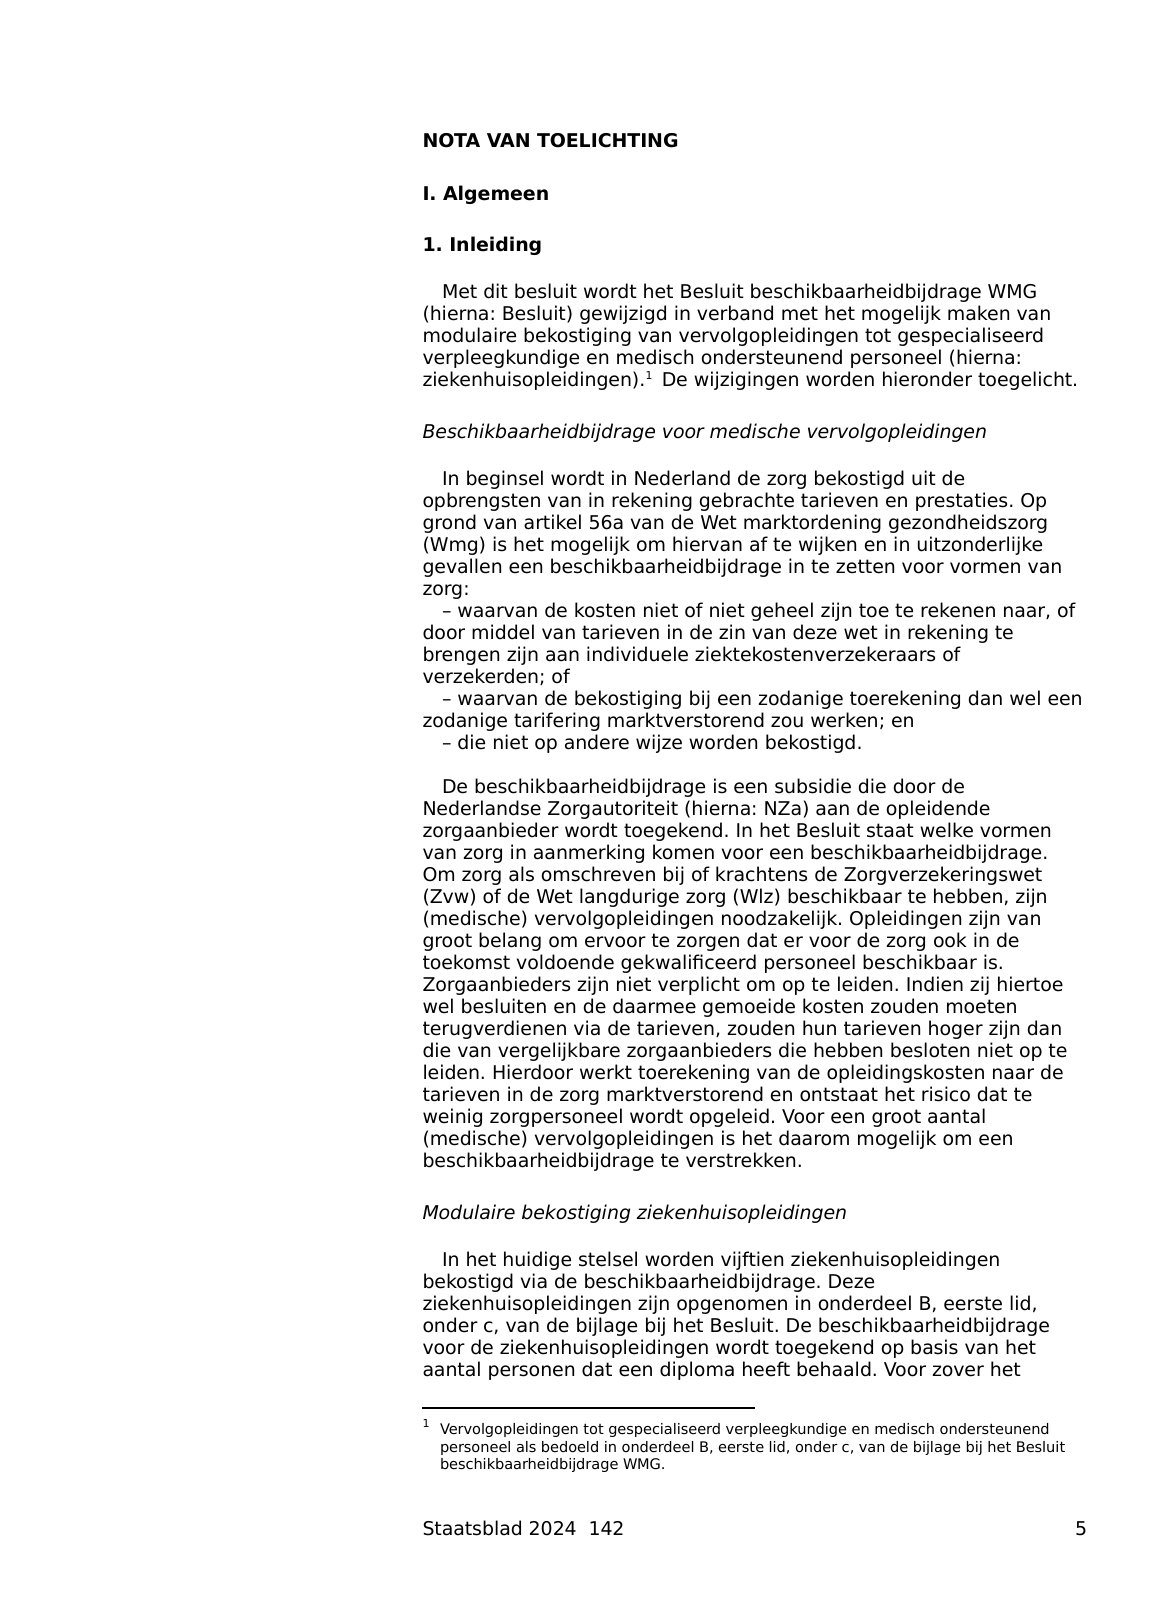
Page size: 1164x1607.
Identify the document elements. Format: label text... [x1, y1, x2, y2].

text – waarvan de bekostiging bij een zodanige toerekening dan wel een zodanige tarifering marktverstorend zou werken; en [422, 688, 1087, 732]
text – waarvan de kosten niet of niet geheel zijn toe te rekenen naar, of door middel van tarieven in de zin van deze wet in rekening te brengen zijn aan individuele ziektekostenverzekeraars of verzekerden; of [422, 600, 1087, 688]
subtitle Beschikbaarheidbijdrage voor medische vervolgopleidingen [422, 421, 1087, 443]
text In beginsel wordt in Nederland de zorg bekostigd uit de opbrengsten van in rekening gebrachte tarieven en prestaties. Op grond van artikel 56a van de Wet marktordening gezondheidszorg (Wmg) is het mogelijk om hiervan af te wijken en in uitzonderlijke gevallen een beschikbaarheidbijdrage in te zetten voor vormen van zorg: [422, 468, 1087, 600]
text De beschikbaarheidbijdrage is een subsidie die door de Nederlandse Zorgautoriteit (hierna: NZa) aan de opleidende zorgaanbieder wordt toegekend. In het Besluit staat welke vormen van zorg in aanmerking komen voor een beschikbaarheidbijdrage. Om zorg als omschreven bij of krachtens de Zorgverzekeringswet (Zvw) of de Wet langdurige zorg (Wlz) beschikbaar te hebben, zijn (medische) vervolgopleidingen noodzakelijk. Opleidingen zijn van groot belang om ervoor te zorgen dat er voor de zorg ook in de toekomst voldoende gekwalificeerd personeel beschikbaar is. Zorgaanbieders zijn niet verplicht om op te leiden. Indien zij hiertoe wel besluiten en de daarmee gemoeide kosten zouden moeten terugverdienen via de tarieven, zouden hun tarieven hoger zijn dan die van vergelijkbare zorgaanbieders die hebben besloten niet op te leiden. Hierdoor werkt toerekening van de opleidingskosten naar de tarieven in de zorg marktverstorend en ontstaat het risico dat te weinig zorgpersoneel wordt opgeleid. Voor een groot aantal (medische) vervolgopleidingen is het daarom mogelijk om een beschikbaarheidbijdrage te verstrekken. [422, 776, 1087, 1172]
subtitle NOTA VAN TOELICHTING [422, 130, 1087, 152]
text – die niet op andere wijze worden bekostigd. [422, 732, 1087, 754]
text Met dit besluit wordt het Besluit beschikbaarheidbijdrage WMG (hierna: Besluit) gewijzigd in verband met het mogelijk maken van modulaire bekostiging van vervolgopleidingen tot gespecialiseerd verpleegkundige en medisch ondersteunend personeel (hierna: ziekenhuisopleidingen). De wijzigingen worden hieronder toegelicht. [422, 281, 1087, 391]
text In het huidige stelsel worden vijftien ziekenhuisopleidingen bekostigd via de beschikbaarheidbijdrage. Deze ziekenhuisopleidingen zijn opgenomen in onderdeel B, eerste lid, onder c, van de bijlage bij het Besluit. De beschikbaarheidbijdrage voor de ziekenhuisopleidingen wordt toegekend op basis van het aantal personen dat een diploma heeft behaald. Voor zover het [422, 1249, 1087, 1381]
subtitle I. Algemeen [422, 182, 1087, 204]
subtitle 1. Inleiding [422, 234, 1087, 256]
text Vervolgopleidingen tot gespecialiseerd verpleegkundige en medisch ondersteunend personeel als bedoeld in onderdeel B, eerste lid, onder c, van de bijlage bij het Besluit beschikbaarheidbijdrage WMG. [422, 1417, 1087, 1473]
subtitle Modulaire bekostiging ziekenhuisopleidingen [422, 1202, 1087, 1224]
